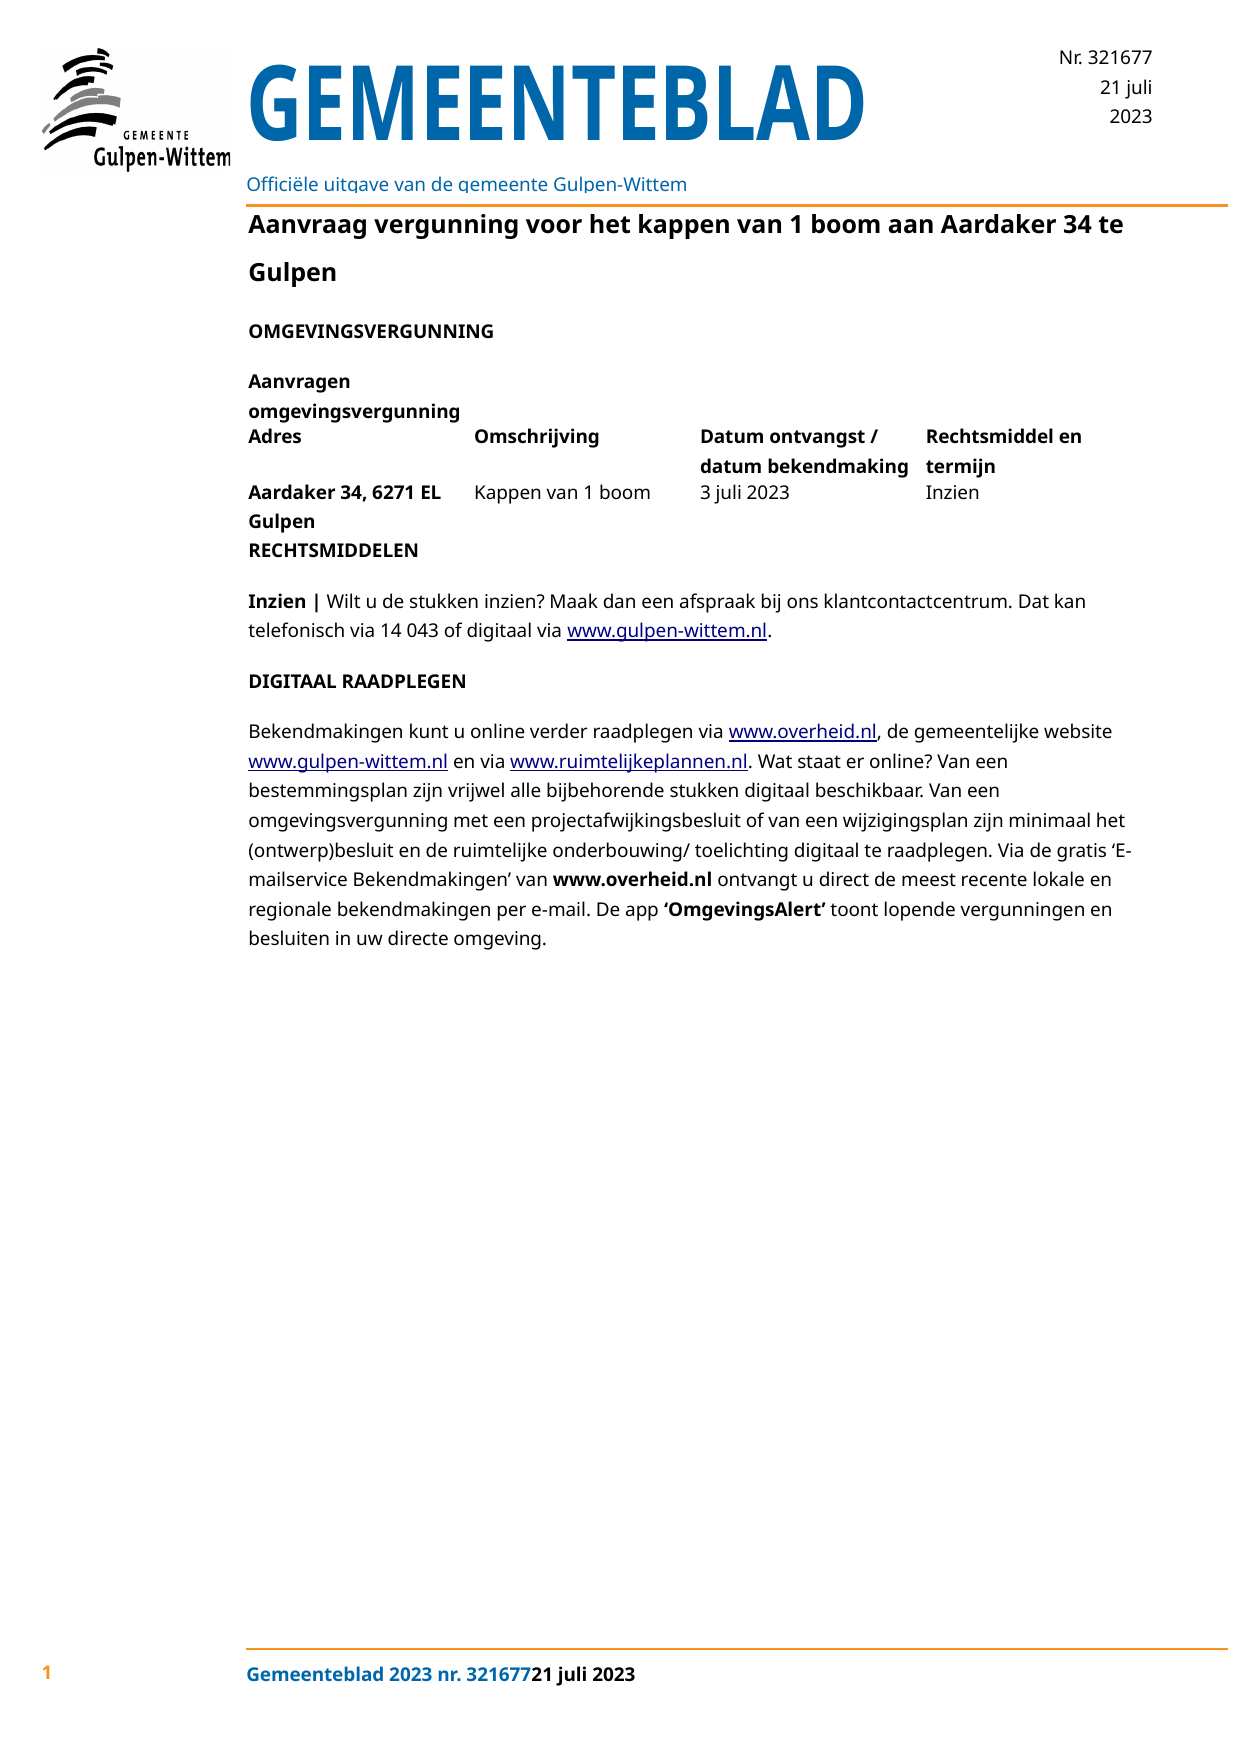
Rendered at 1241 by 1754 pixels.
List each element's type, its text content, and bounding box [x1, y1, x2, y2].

table_cell Datum ontvangst / datum bekendmaking [700, 424, 926, 479]
table_cell Kappen van 1 boom [474, 479, 700, 534]
table_cell Aardaker 34, 6271 EL Gulpen [248, 479, 474, 534]
table_cell 3 juli 2023 [700, 479, 926, 534]
table_cell Adres [248, 424, 474, 479]
table_header [700, 369, 926, 424]
table_cell Omschrijving [474, 424, 700, 479]
text DIGITAAL RAADPLEGEN [248, 668, 1152, 694]
picture [41, 47, 231, 172]
table_cell Inzien [926, 479, 1152, 534]
text OMGEVINGSVERGUNNING [248, 318, 1152, 344]
text Aanvraag vergunning voor het kappen van 1 boom aan Aardaker 34 te Gulpen [248, 207, 1152, 288]
table_header [474, 369, 700, 424]
text Inzien | Wilt u de stukken inzien? Maak dan een afspraak bij ons klantcontactcentrum. Dat kan telefonisch via 14 043 of digitaal via www.gulpen-wittem.nl. [248, 588, 1152, 643]
text Bekendmakingen kunt u online verder raadplegen via www.overheid.nl, de gemeentelijke website www.gulpen-wittem.nl en via www.ruimtelijkeplannen.nl. Wat staat er online? Van een bestemmingsplan zijn vrijwel alle bijbehorende stukken digitaal beschikbaar. Van een omgevingsvergunning met een projectafwijkingsbesluit of van een wijzigingsplan zijn minimaal het (ontwerp)besluit en de ruimtelijke onderbouwing/ toelichting digitaal te raadplegen. Via de gratis ‘E-mailservice Bekendmakingen’ van www.overheid.nl ontvangt u direct de meest recente lokale en regionale bekendmakingen per e-mail. De app ‘OmgevingsAlert’ toont lopende vergunningen en besluiten in uw directe omgeving. [248, 718, 1152, 951]
table_header Aanvragen omgevingsvergunning [248, 369, 474, 424]
text RECHTSMIDDELEN [248, 538, 1152, 563]
table_cell Rechtsmiddel en termijn [926, 424, 1152, 479]
table_header [926, 369, 1152, 424]
